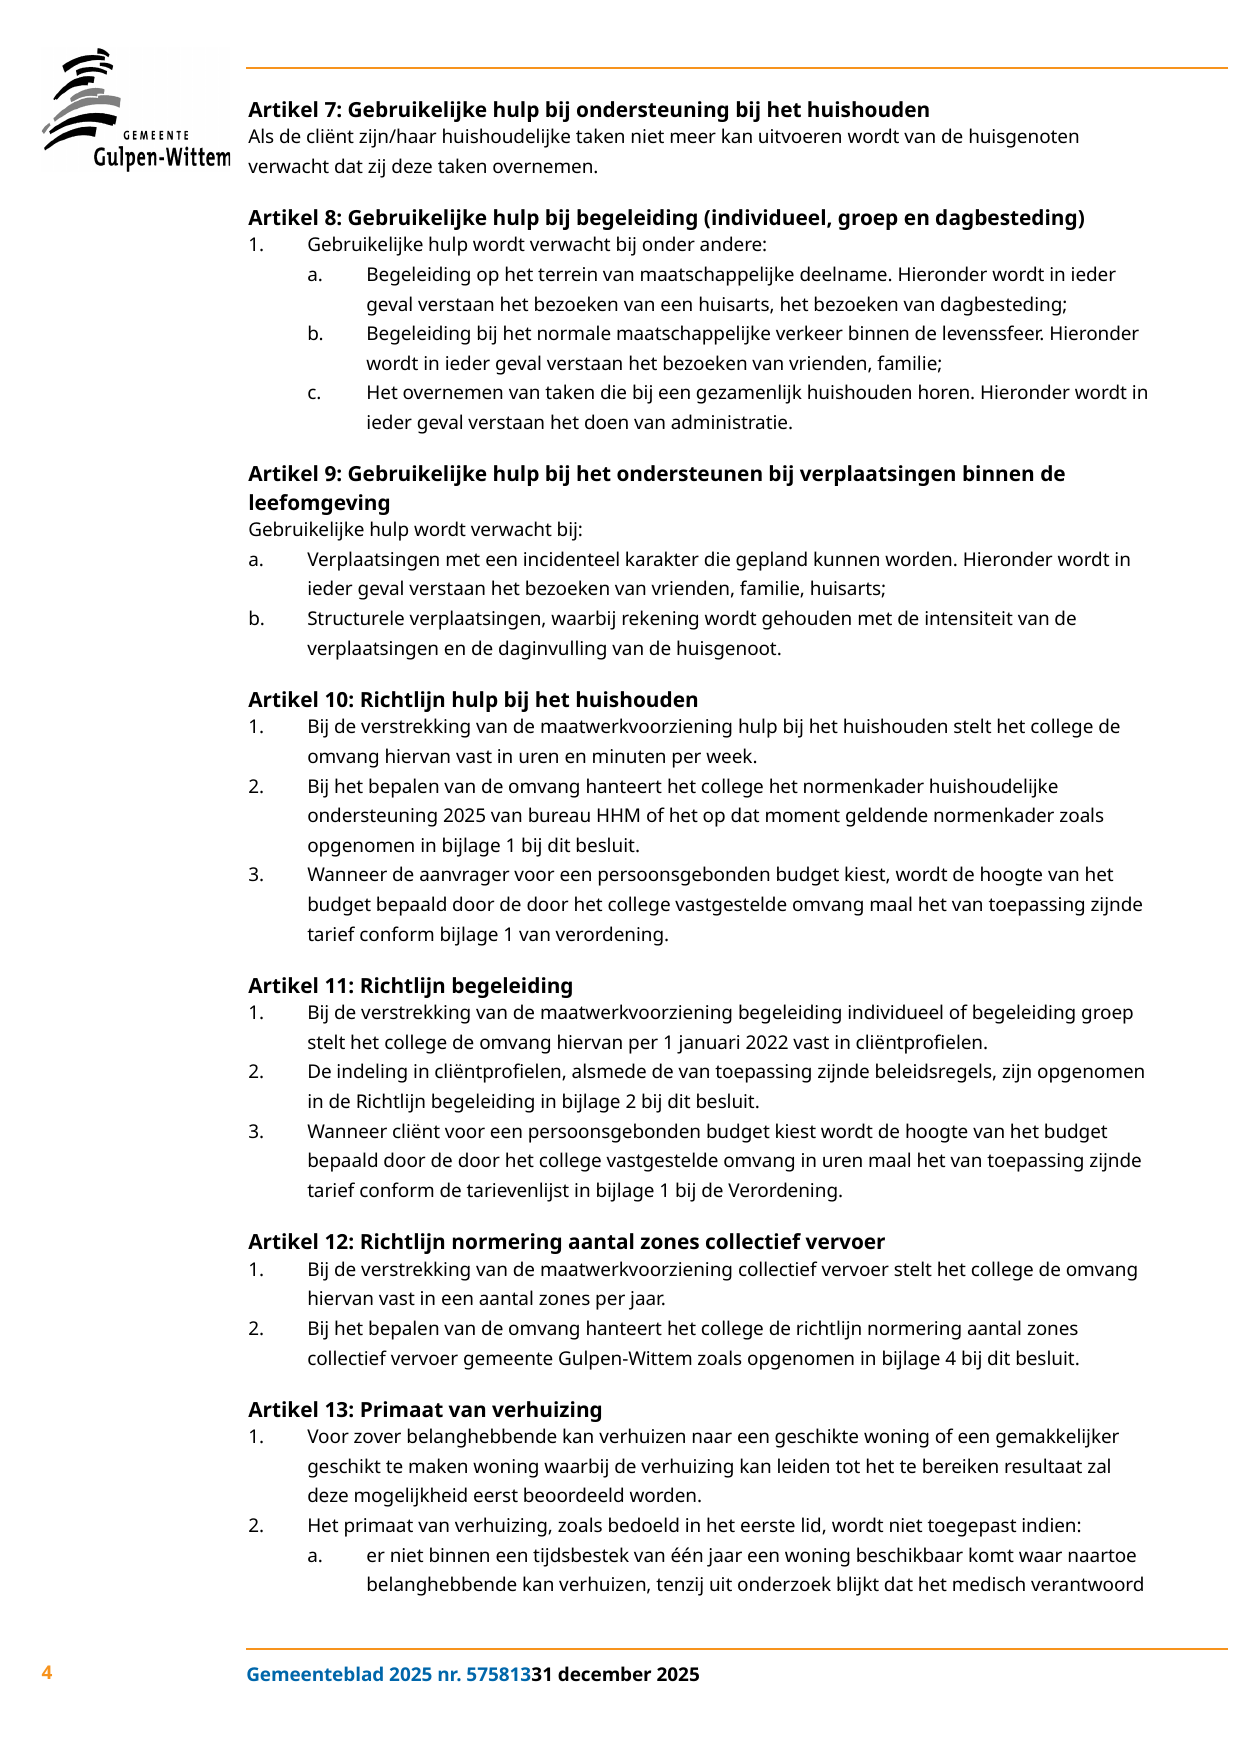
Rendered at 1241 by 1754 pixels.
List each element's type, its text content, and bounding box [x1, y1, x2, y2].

list er niet binnen een tijdsbestek van één jaar een woning beschikbaar komt waar naartoe belanghebbende kan verhuizen, tenzij uit onderzoek blijkt dat het medisch verantwoord [307, 1542, 1152, 1597]
list Bij de verstrekking van de maatwerkvoorziening begeleiding individueel of begeleiding groep stelt het college de omvang hiervan per 1 januari 2022 vast in cliëntprofielen. [248, 999, 1152, 1055]
list Bij de verstrekking van de maatwerkvoorziening collectief vervoer stelt het college de omvang hiervan vast in een aantal zones per jaar. [248, 1256, 1152, 1311]
list Bij het bepalen van de omvang hanteert het college de richtlijn normering aantal zones collectief vervoer gemeente Gulpen-Wittem zoals opgenomen in bijlage 4 bij dit besluit. [248, 1315, 1152, 1370]
list Voor zover belanghebbende kan verhuizen naar een geschikte woning of een gemakkelijker geschikt te maken woning waarbij de verhuizing kan leiden tot het te bereiken resultaat zal deze mogelijkheid eerst beoordeeld worden. [248, 1423, 1152, 1508]
list Bij het bepalen van de omvang hanteert het college het normenkader huishoudelijke ondersteuning 2025 van bureau HHM of het op dat moment geldende normenkader zoals opgenomen in bijlage 1 bij dit besluit. [248, 773, 1152, 858]
text Gebruikelijke hulp wordt verwacht bij: [248, 516, 1152, 542]
list Begeleiding op het terrein van maatschappelijke deelname. Hieronder wordt in ieder geval verstaan het bezoeken van een huisarts, het bezoeken van dagbesteding; [307, 261, 1152, 317]
text Artikel 13: Primaat van verhuizing [248, 1395, 1152, 1423]
list Verplaatsingen met een incidenteel karakter die gepland kunnen worden. Hieronder wordt in ieder geval verstaan het bezoeken van vrienden, familie, huisarts; [248, 546, 1152, 601]
text Artikel 8: Gebruikelijke hulp bij begeleiding (individueel, groep en dagbesteding) [248, 203, 1152, 232]
list Wanneer cliënt voor een persoonsgebonden budget kiest wordt de hoogte van het budget bepaald door de door het college vastgestelde omvang in uren maal het van toepassing zijnde tarief conform de tarievenlijst in bijlage 1 bij de Verordening. [248, 1118, 1152, 1203]
text Artikel 11: Richtlijn begeleiding [248, 971, 1152, 999]
list Bij de verstrekking van de maatwerkvoorziening hulp bij het huishouden stelt het college de omvang hiervan vast in uren en minuten per week. [248, 714, 1152, 769]
text Artikel 12: Richtlijn normering aantal zones collectief vervoer [248, 1227, 1152, 1256]
list Structurele verplaatsingen, waarbij rekening wordt gehouden met de intensiteit van de verplaatsingen en de daginvulling van de huisgenoot. [248, 605, 1152, 661]
picture [41, 47, 231, 172]
list Het primaat van verhuizing, zoals bedoeld in het eerste lid, wordt niet toegepast indien: [248, 1512, 1152, 1538]
list Begeleiding bij het normale maatschappelijke verkeer binnen de levenssfeer. Hieronder wordt in ieder geval verstaan het bezoeken van vrienden, familie; [307, 320, 1152, 376]
text Artikel 7: Gebruikelijke hulp bij ondersteuning bij het huishouden [248, 95, 1152, 123]
text Als de cliënt zijn/haar huishoudelijke taken niet meer kan uitvoeren wordt van de huisgenoten verwacht dat zij deze taken overnemen. [248, 123, 1152, 178]
list Wanneer de aanvrager voor een persoonsgebonden budget kiest, wordt de hoogte van het budget bepaald door de door het college vastgestelde omvang maal het van toepassing zijnde tarief conform bijlage 1 van verordening. [248, 862, 1152, 946]
list Het overnemen van taken die bij een gezamenlijk huishouden horen. Hieronder wordt in ieder geval verstaan het doen van administratie. [307, 379, 1152, 435]
list De indeling in cliëntprofielen, alsmede de van toepassing zijnde beleidsregels, zijn opgenomen in de Richtlijn begeleiding in bijlage 2 bij dit besluit. [248, 1059, 1152, 1114]
text Artikel 10: Richtlijn hulp bij het huishouden [248, 685, 1152, 714]
list Gebruikelijke hulp wordt verwacht bij onder andere: [248, 232, 1152, 257]
text Artikel 9: Gebruikelijke hulp bij het ondersteunen bij verplaatsingen binnen de leefomgeving [248, 459, 1152, 516]
